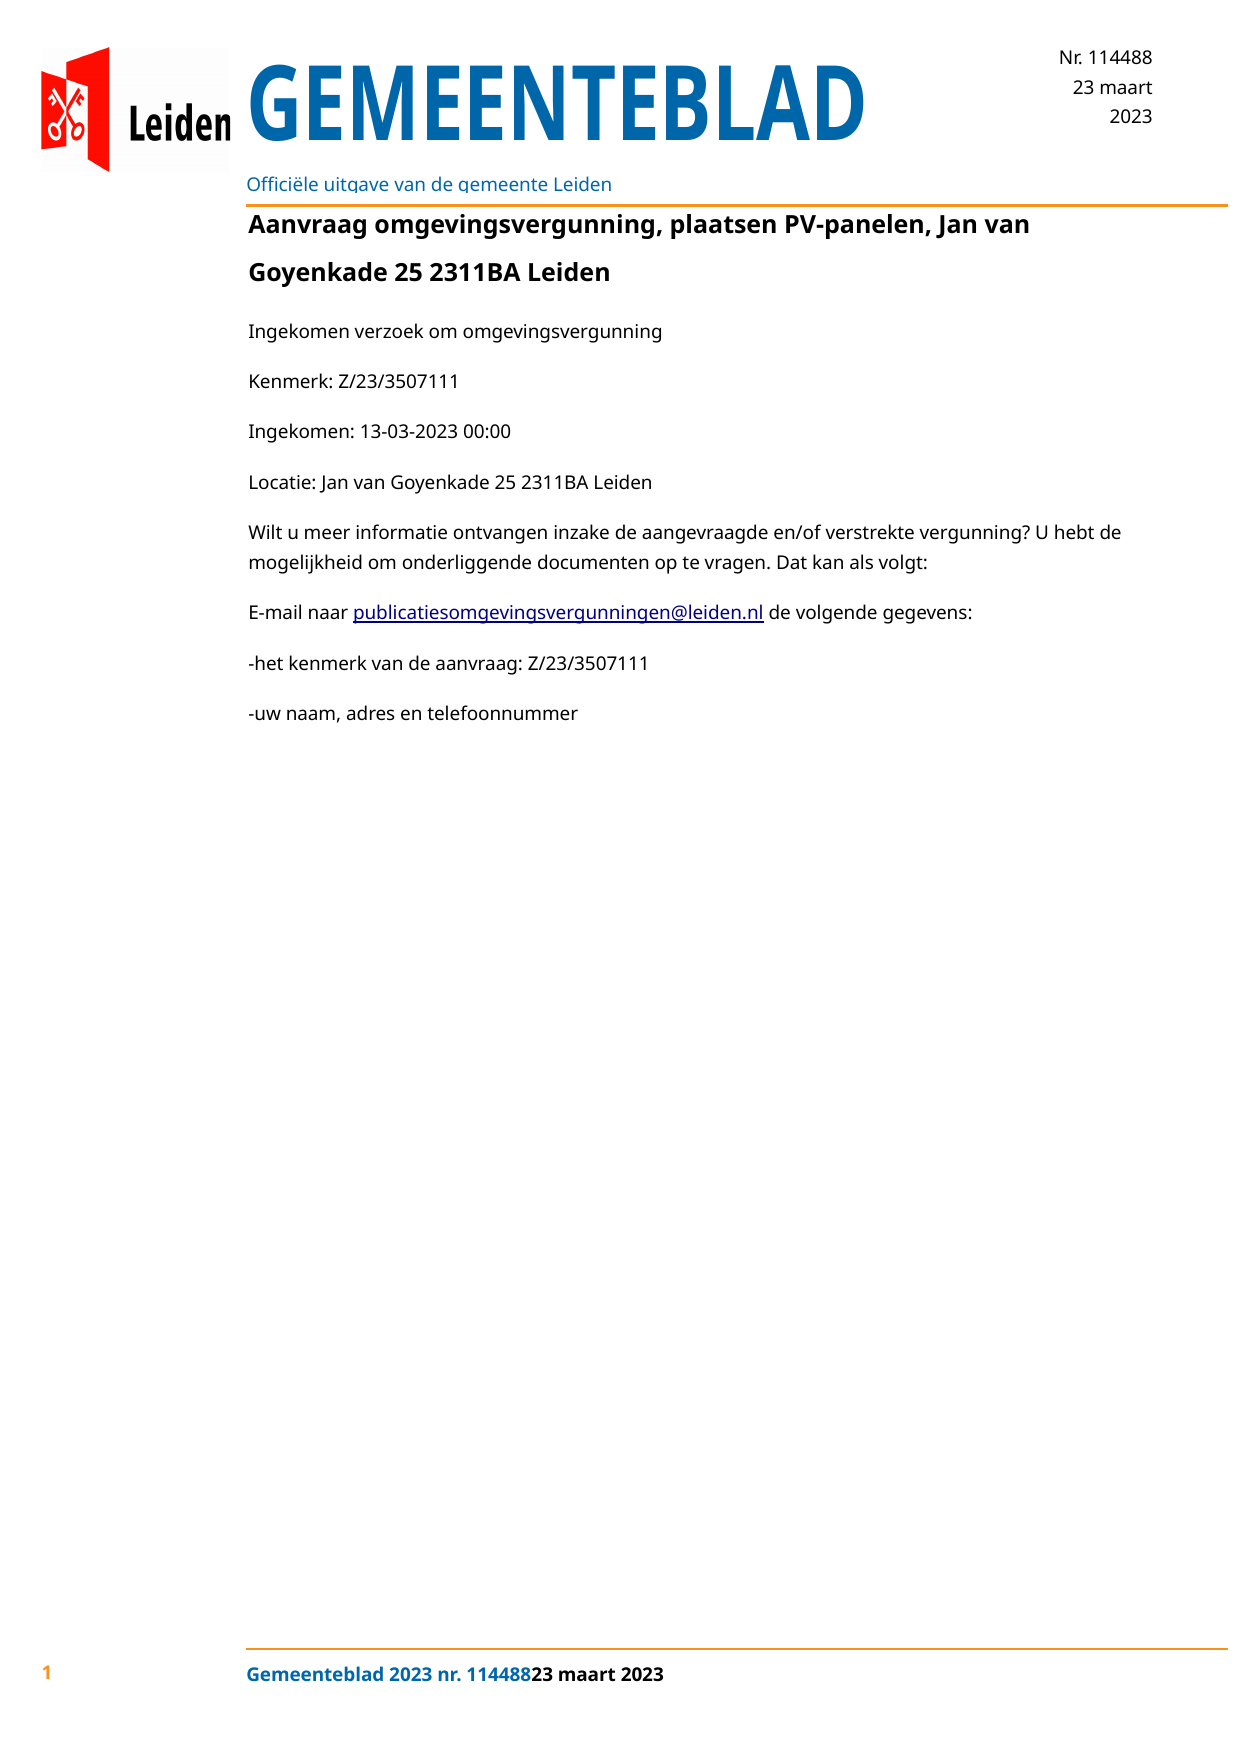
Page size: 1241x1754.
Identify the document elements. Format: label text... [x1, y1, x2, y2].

text -het kenmerk van de aanvraag: Z/23/3507111 [248, 650, 1152, 676]
text Ingekomen: 13-03-2023 00:00 [248, 419, 1152, 444]
picture [41, 47, 231, 172]
text Ingekomen verzoek om omgevingsvergunning [248, 318, 1152, 344]
text Wilt u meer informatie ontvangen inzake de aangevraagde en/of verstrekte vergunning? U hebt de mogelijkheid om onderliggende documenten op te vragen. Dat kan als volgt: [248, 519, 1152, 575]
text -uw naam, adres en telefoonnummer [248, 700, 1152, 726]
text Locatie: Jan van Goyenkade 25 2311BA Leiden [248, 469, 1152, 495]
text E-mail naar publicatiesomgevingsvergunningen@leiden.nl de volgende gegevens: [248, 599, 1152, 625]
text Kenmerk: Z/23/3507111 [248, 368, 1152, 394]
text Aanvraag omgevingsvergunning, plaatsen PV-panelen, Jan van Goyenkade 25 2311BA Leiden [248, 207, 1152, 288]
